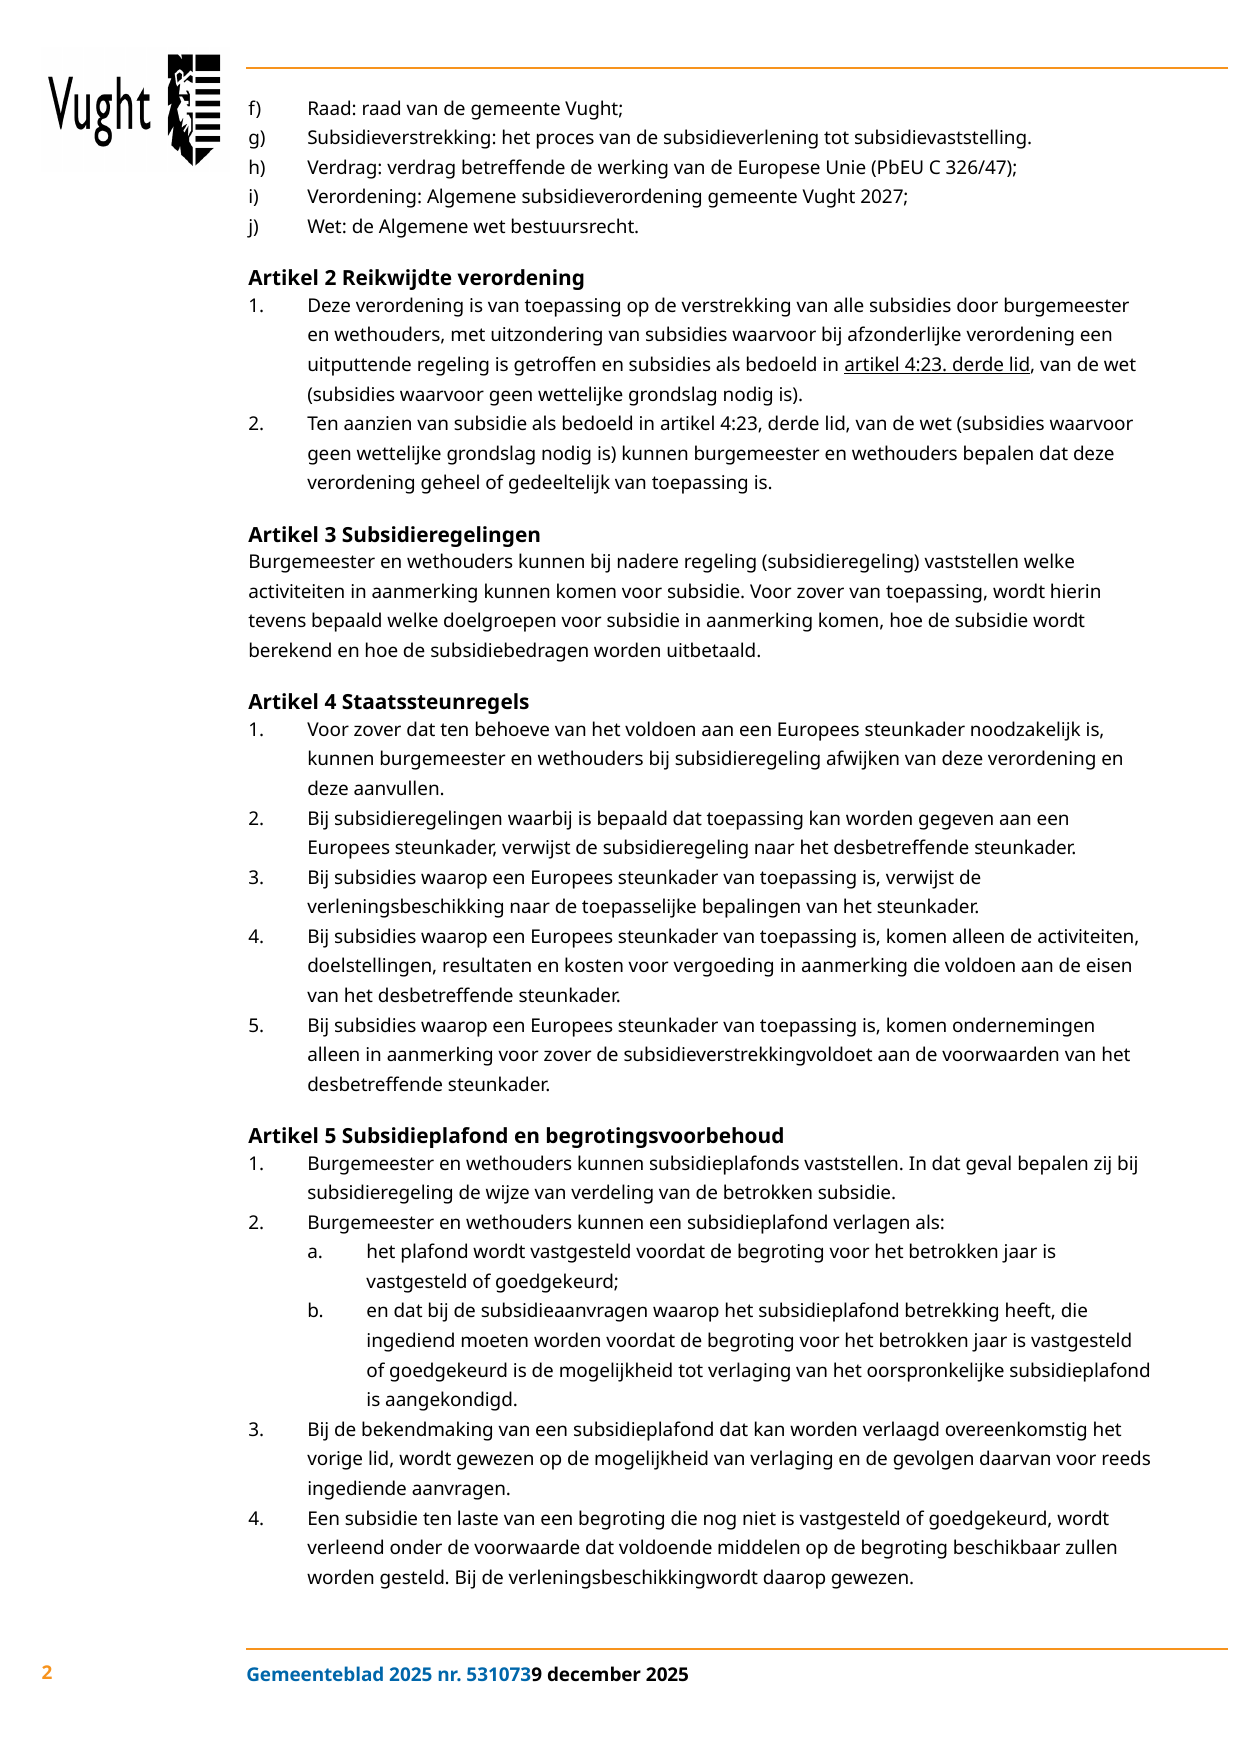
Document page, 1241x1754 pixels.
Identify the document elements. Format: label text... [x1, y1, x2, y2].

list het plafond wordt vastgesteld voordat de begroting voor het betrokken jaar is vastgesteld of goedgekeurd; [307, 1238, 1152, 1294]
list Verdrag: verdrag betreffende de werking van de Europese Unie (PbEU C 326/47); [248, 154, 1152, 180]
list Deze verordening is van toepassing op de verstrekking van alle subsidies door burgemeester en wethouders, met uitzondering van subsidies waarvoor bij afzonderlijke verordening een uitputtende regeling is getroffen en subsidies als bedoeld in artikel 4:23. derde lid, van de wet (subsidies waarvoor geen wettelijke grondslag nodig is). [248, 292, 1152, 406]
list en dat bij de subsidieaanvragen waarop het subsidieplafond betrekking heeft, die ingediend moeten worden voordat de begroting voor het betrokken jaar is vastgesteld of goedgekeurd is de mogelijkheid tot verlaging van het oorspronkelijke subsidieplafond is aangekondigd. [307, 1298, 1152, 1412]
list Raad: raad van de gemeente Vught; [248, 95, 1152, 121]
list Voor zover dat ten behoeve van het voldoen aan een Europees steunkader noodzakelijk is, kunnen burgemeester en wethouders bij subsidieregeling afwijken van deze verordening en deze aanvullen. [248, 716, 1152, 801]
list Verordening: Algemene subsidieverordening gemeente Vught 2027; [248, 183, 1152, 209]
list Bij subsidies waarop een Europees steunkader van toepassing is, verwijst de verleningsbeschikking naar de toepasselijke bepalingen van het steunkader. [248, 864, 1152, 919]
list Burgemeester en wethouders kunnen een subsidieplafond verlagen als: [248, 1209, 1152, 1235]
text Artikel 4 Staatssteunregels [248, 687, 1152, 716]
list Burgemeester en wethouders kunnen subsidieplafonds vaststellen. In dat geval bepalen zij bij subsidieregeling de wijze van verdeling van de betrokken subsidie. [248, 1150, 1152, 1205]
list Bij subsidieregelingen waarbij is bepaald dat toepassing kan worden gegeven aan een Europees steunkader, verwijst de subsidieregeling naar het desbetreffende steunkader. [248, 805, 1152, 860]
text Artikel 5 Subsidieplafond en begrotingsvoorbehoud [248, 1121, 1152, 1150]
list Bij subsidies waarop een Europees steunkader van toepassing is, komen alleen de activiteiten, doelstellingen, resultaten en kosten voor vergoeding in aanmerking die voldoen aan de eisen van het desbetreffende steunkader. [248, 923, 1152, 1008]
list Bij de bekendmaking van een subsidieplafond dat kan worden verlaagd overeenkomstig het vorige lid, wordt gewezen op de mogelijkheid van verlaging en de gevolgen daarvan voor reeds ingediende aanvragen. [248, 1416, 1152, 1501]
picture [41, 47, 231, 172]
list Subsidieverstrekking: het proces van de subsidieverlening tot subsidievaststelling. [248, 124, 1152, 150]
text Artikel 3 Subsidieregelingen [248, 520, 1152, 548]
list Een subsidie ten laste van een begroting die nog niet is vastgesteld of goedgekeurd, wordt verleend onder de voorwaarde dat voldoende middelen op de begroting beschikbaar zullen worden gesteld. Bij de verleningsbeschikkingwordt daarop gewezen. [248, 1505, 1152, 1590]
text Artikel 2 Reikwijdte verordening [248, 263, 1152, 292]
list Ten aanzien van subsidie als bedoeld in artikel 4:23, derde lid, van de wet (subsidies waarvoor geen wettelijke grondslag nodig is) kunnen burgemeester en wethouders bepalen dat deze verordening geheel of gedeeltelijk van toepassing is. [248, 410, 1152, 495]
list Wet: de Algemene wet bestuursrecht. [248, 213, 1152, 239]
list Bij subsidies waarop een Europees steunkader van toepassing is, komen ondernemingen alleen in aanmerking voor zover de subsidieverstrekkingvoldoet aan de voorwaarden van het desbetreffende steunkader. [248, 1012, 1152, 1097]
text Burgemeester en wethouders kunnen bij nadere regeling (subsidieregeling) vaststellen welke activiteiten in aanmerking kunnen komen voor subsidie. Voor zover van toepassing, wordt hierin tevens bepaald welke doelgroepen voor subsidie in aanmerking komen, hoe de subsidie wordt berekend en hoe de subsidiebedragen worden uitbetaald. [248, 548, 1152, 663]
